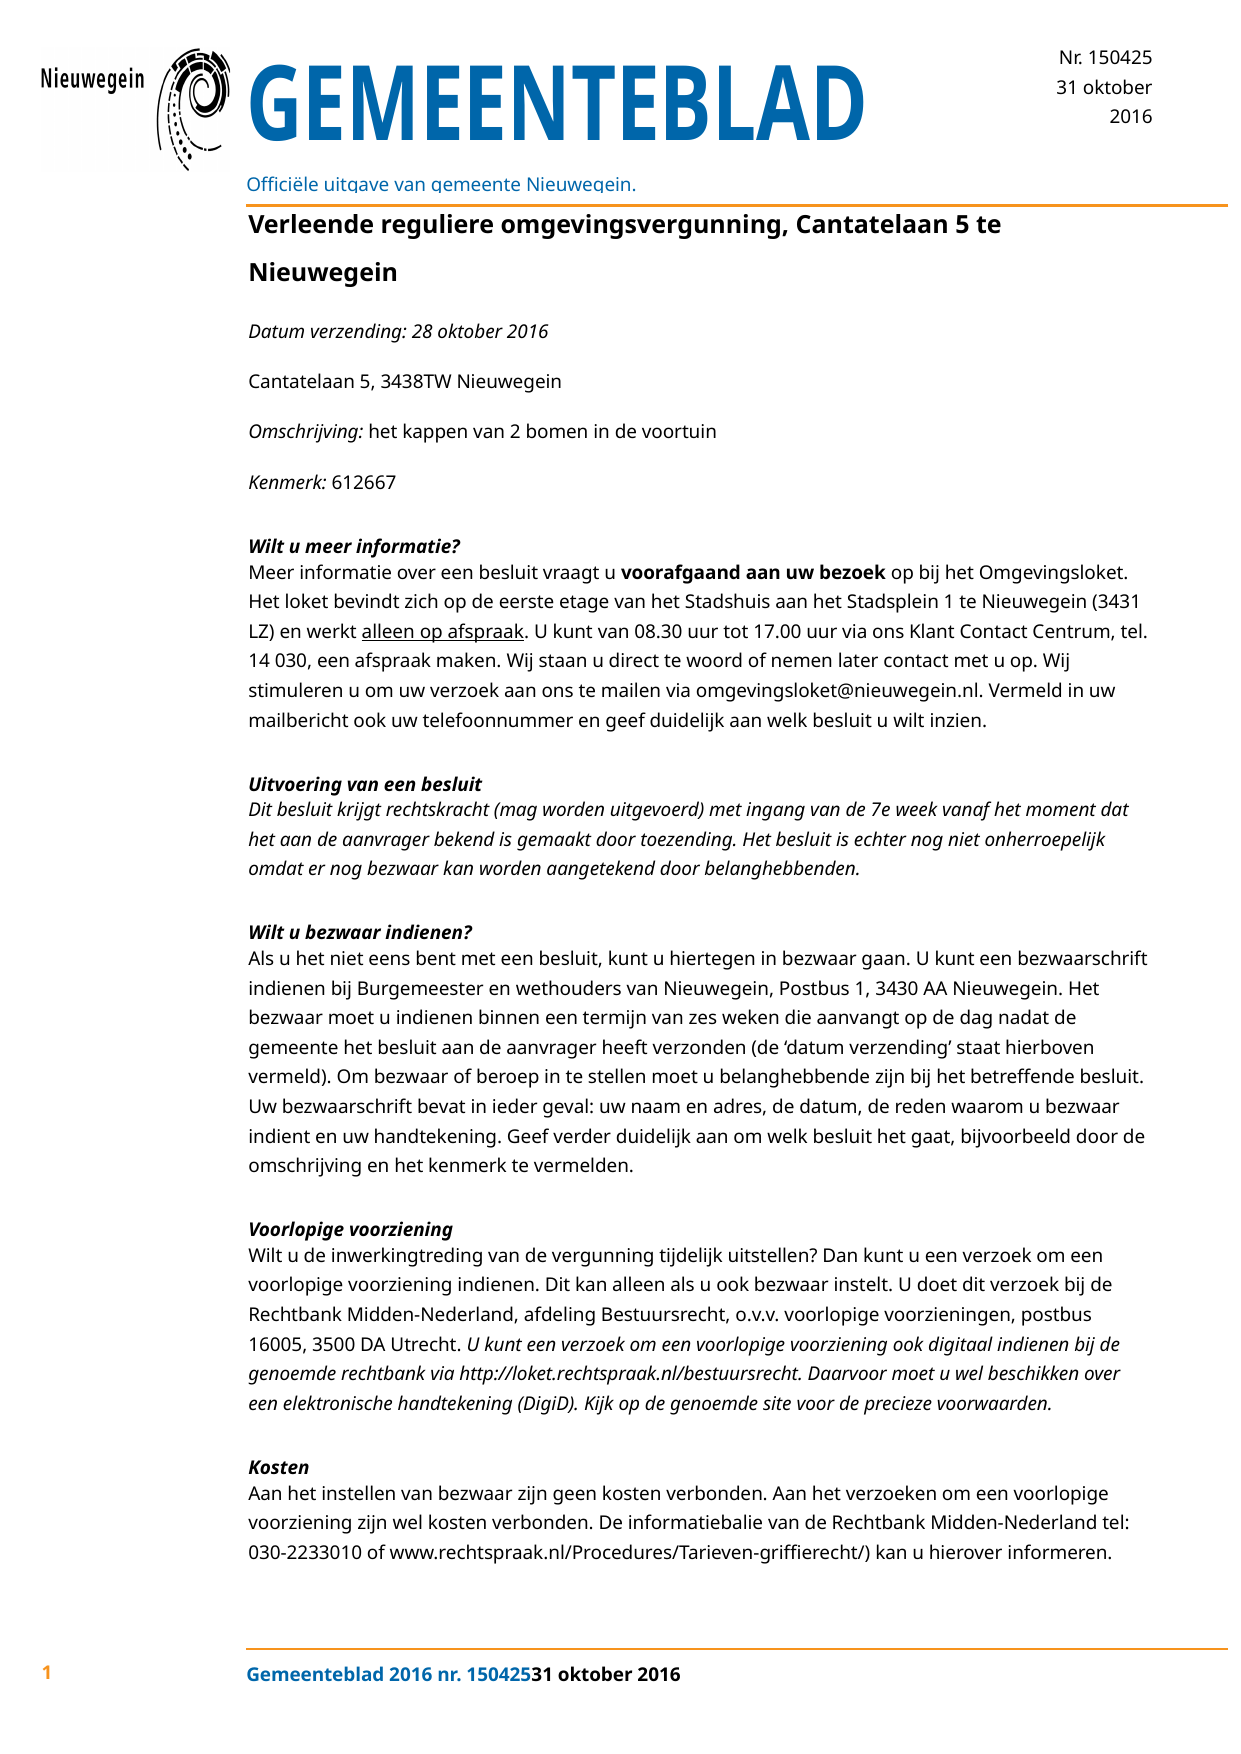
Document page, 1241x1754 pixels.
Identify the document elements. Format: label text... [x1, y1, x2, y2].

text Kenmerk: 612667 [248, 469, 1152, 495]
text Datum verzending: 28 oktober 2016 [248, 318, 1152, 344]
text Wilt u bezwaar indienen? [248, 919, 1152, 945]
picture [41, 47, 231, 172]
text Dit besluit krijgt rechtskracht (mag worden uitgevoerd) met ingang van de 7e week vanaf het moment dat het aan de aanvrager bekend is gemaakt door toezending. Het besluit is echter nog niet onherroepelijk omdat er nog bezwaar kan worden aangetekend door belanghebbenden. [248, 796, 1152, 881]
text Verleende reguliere omgevingsvergunning, Cantatelaan 5 te Nieuwegein [248, 207, 1152, 288]
text Aan het instellen van bezwaar zijn geen kosten verbonden. Aan het verzoeken om een voorlopige voorziening zijn wel kosten verbonden. De informatiebalie van de Rechtbank Midden-Nederland tel: 030-2233010 of www.rechtspraak.nl/Procedures/Tarieven-griffierecht/) kan u hierover informeren. [248, 1480, 1152, 1564]
text Voorlopige voorziening [248, 1216, 1152, 1242]
text Als u het niet eens bent met een besluit, kunt u hiertegen in bezwaar gaan. U kunt een bezwaarschrift indienen bij Burgemeester en wethouders van Nieuwegein, Postbus 1, 3430 AA Nieuwegein. Het bezwaar moet u indienen binnen een termijn van zes weken die aanvangt op de dag nadat de gemeente het besluit aan de aanvrager heeft verzonden (de ‘datum verzending’ staat hierboven vermeld). Om bezwaar of beroep in te stellen moet u belanghebbende zijn bij het betreffende besluit. Uw bezwaarschrift bevat in ieder geval: uw naam en adres, de datum, de reden waarom u bezwaar indient en uw handtekening. Geef verder duidelijk aan om welk besluit het gaat, bijvoorbeeld door de omschrijving en het kenmerk te vermelden. [248, 945, 1152, 1178]
text Omschrijving: het kappen van 2 bomen in de voortuin [248, 419, 1152, 444]
text Cantatelaan 5, 3438TW Nieuwegein [248, 368, 1152, 394]
text Uitvoering van een besluit [248, 771, 1152, 796]
text Kosten [248, 1454, 1152, 1480]
text Wilt u de inwerkingtreding van de vergunning tijdelijk uitstellen? Dan kunt u een verzoek om een voorlopige voorziening indienen. Dit kan alleen als u ook bezwaar instelt. U doet dit verzoek bij de Rechtbank Midden-Nederland, afdeling Bestuursrecht, o.v.v. voorlopige voorzieningen, postbus 16005, 3500 DA Utrecht. U kunt een verzoek om een voorlopige voorziening ook digitaal indienen bij de genoemde rechtbank via http://loket.rechtspraak.nl/bestuursrecht. Daarvoor moet u wel beschikken over een elektronische handtekening (DigiD). Kijk op de genoemde site voor de precieze voorwaarden. [248, 1242, 1152, 1416]
text Wilt u meer informatie? [248, 533, 1152, 559]
text Meer informatie over een besluit vraagt u voorafgaand aan uw bezoek op bij het Omgevingsloket. Het loket bevindt zich op de eerste etage van het Stadshuis aan het Stadsplein 1 te Nieuwegein (3431 LZ) en werkt alleen op afspraak. U kunt van 08.30 uur tot 17.00 uur via ons Klant Contact Centrum, tel. 14 030, een afspraak maken. Wij staan u direct te woord of nemen later contact met u op. Wij stimuleren u om uw verzoek aan ons te mailen via omgevingsloket@nieuwegein.nl. Vermeld in uw mailbericht ook uw telefoonnummer en geef duidelijk aan welk besluit u wilt inzien. [248, 559, 1152, 732]
